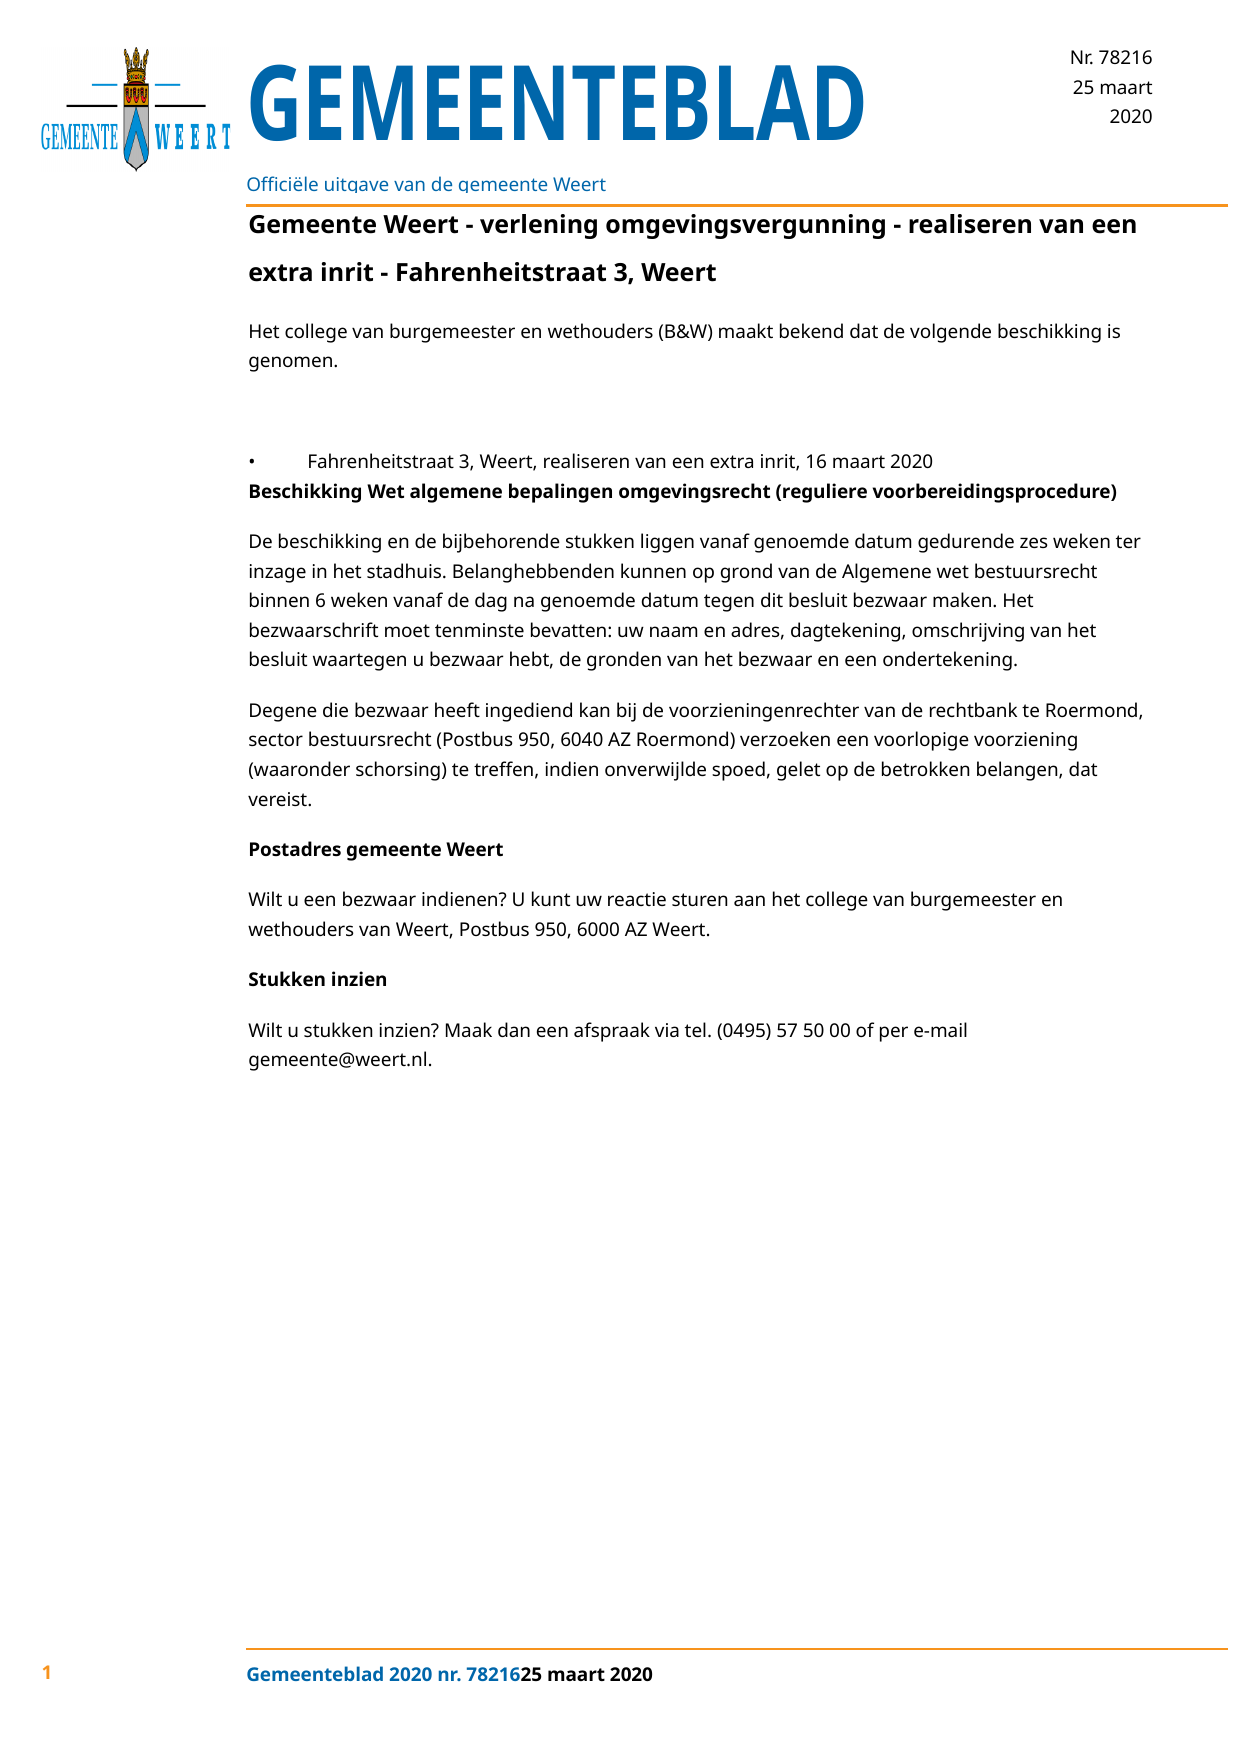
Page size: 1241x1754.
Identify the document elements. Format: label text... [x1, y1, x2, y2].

text Wilt u stukken inzien? Maak dan een afspraak via tel. (0495) 57 50 00 of per e-mail gemeente@weert.nl. [248, 1017, 1152, 1072]
text Stukken inzien [248, 967, 1152, 992]
text Gemeente Weert - verlening omgevingsvergunning - realiseren van een extra inrit - Fahrenheitstraat 3, Weert [248, 207, 1152, 288]
text Beschikking Wet algemene bepalingen omgevingsrecht (reguliere voorbereidingsprocedure) [248, 478, 1152, 504]
picture [41, 47, 231, 172]
text Postadres gemeente Weert [248, 836, 1152, 862]
text Degene die bezwaar heeft ingediend kan bij de voorzieningenrechter van de rechtbank te Roermond, sector bestuursrecht (Postbus 950, 6040 AZ Roermond) verzoeken een voorlopige voorziening (waaronder schorsing) te treffen, indien onverwijlde spoed, gelet op de betrokken belangen, dat vereist. [248, 697, 1152, 812]
text Het college van burgemeester en wethouders (B&W) maakt bekend dat de volgende beschikking is genomen. [248, 318, 1152, 373]
list Fahrenheitstraat 3, Weert, realiseren van een extra inrit, 16 maart 2020 [248, 448, 1152, 474]
text De beschikking en de bijbehorende stukken liggen vanaf genoemde datum gedurende zes weken ter inzage in het stadhuis. Belanghebbenden kunnen op grond van de Algemene wet bestuursrecht binnen 6 weken vanaf de dag na genoemde datum tegen dit besluit bezwaar maken. Het bezwaarschrift moet tenminste bevatten: uw naam en adres, dagtekening, omschrijving van het besluit waartegen u bezwaar hebt, de gronden van het bezwaar en een ondertekening. [248, 528, 1152, 672]
text Wilt u een bezwaar indienen? U kunt uw reactie sturen aan het college van burgemeester en wethouders van Weert, Postbus 950, 6000 AZ Weert. [248, 887, 1152, 942]
